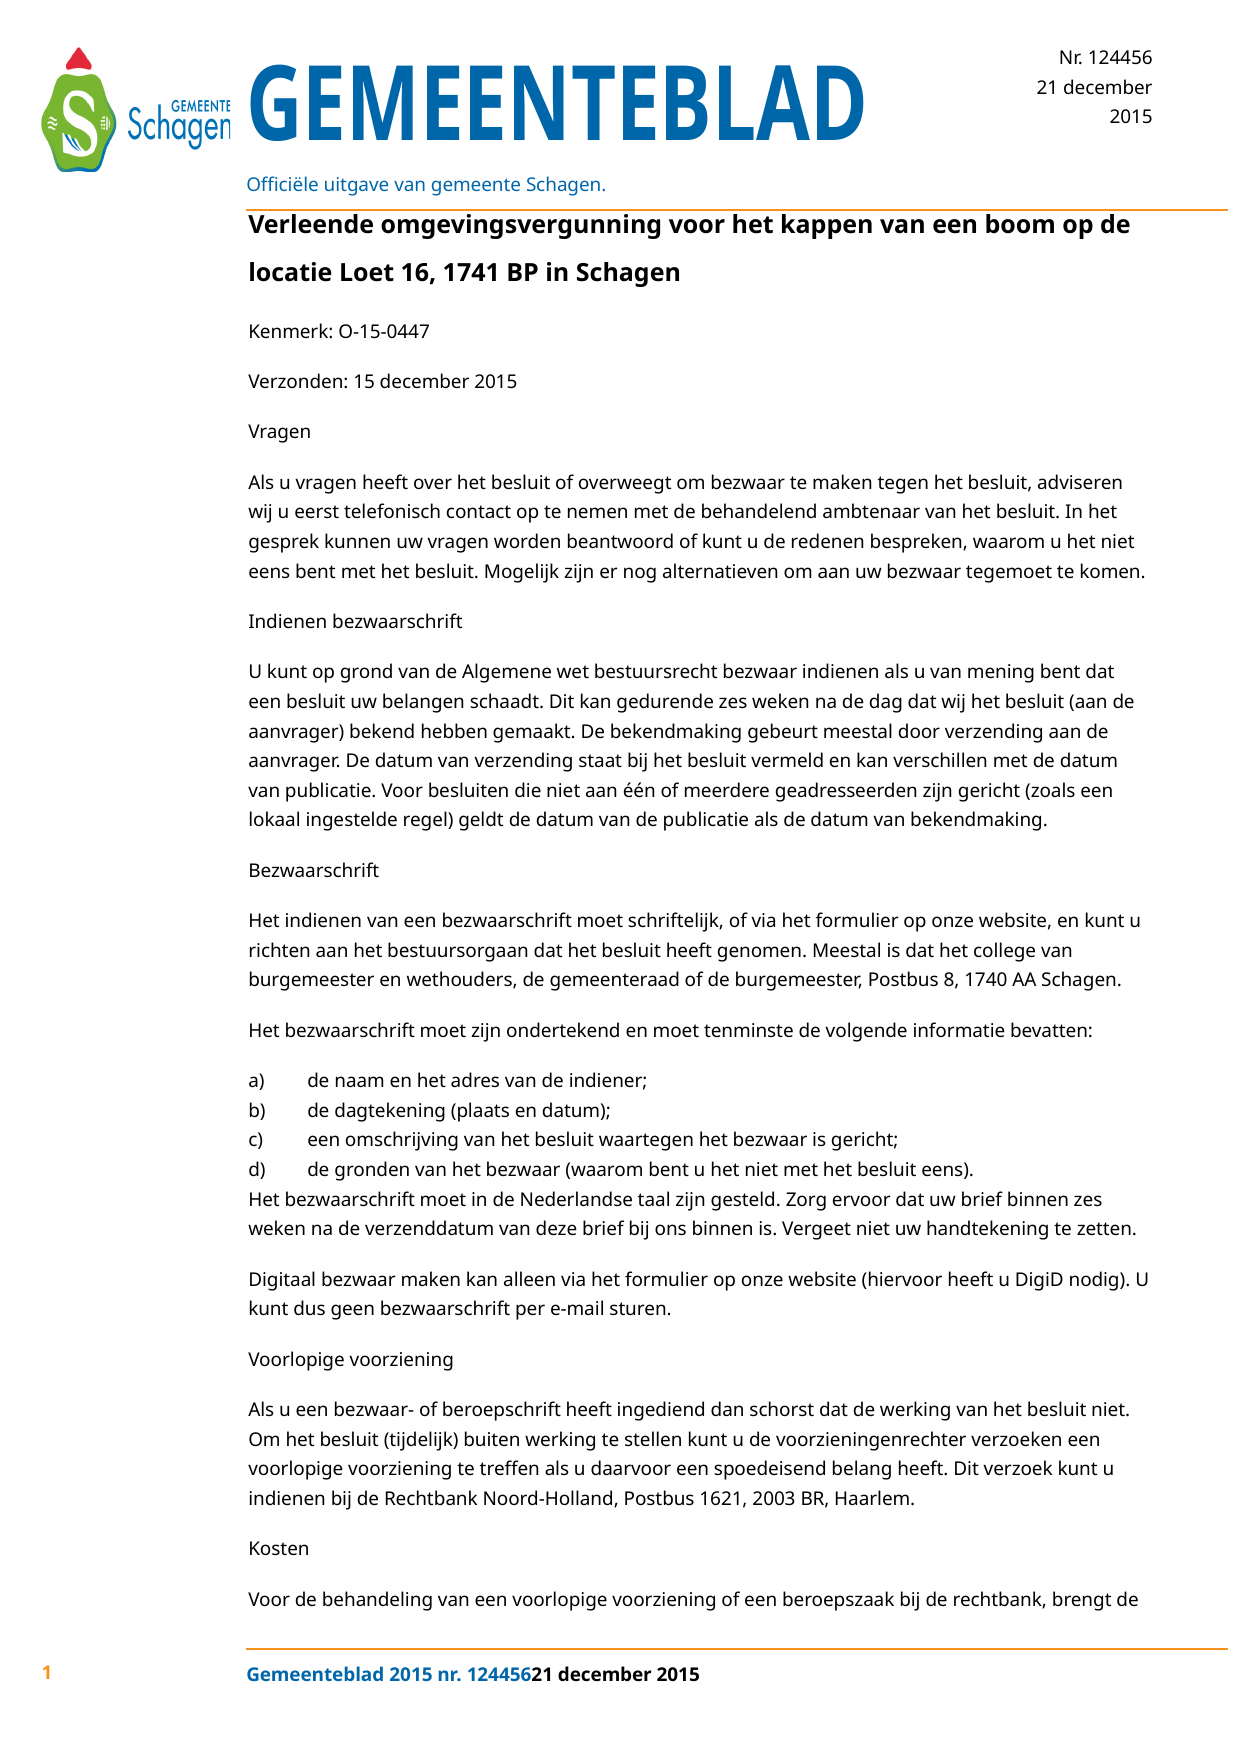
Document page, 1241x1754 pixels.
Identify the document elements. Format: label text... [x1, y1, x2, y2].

text Vragen [248, 419, 1152, 444]
text Digitaal bezwaar maken kan alleen via het formulier op onze website (hiervoor heeft u DigiD nodig). U kunt dus geen bezwaarschrift per e-mail sturen. [248, 1266, 1152, 1321]
text Het indienen van een bezwaarschrift moet schriftelijk, of via het formulier op onze website, en kunt u richten aan het bestuursorgaan dat het besluit heeft genomen. Meestal is dat het college van burgemeester en wethouders, de gemeenteraad of de burgemeester, Postbus 8, 1740 AA Schagen. [248, 907, 1152, 992]
text Als u een bezwaar- of beroepschrift heeft ingediend dan schorst dat de werking van het besluit niet. Om het besluit (tijdelijk) buiten werking te stellen kunt u de voorzieningenrechter verzoeken een voorlopige voorziening te treffen als u daarvoor een spoedeisend belang heeft. Dit verzoek kunt u indienen bij de Rechtbank Noord-Holland, Postbus 1621, 2003 BR, Haarlem. [248, 1396, 1152, 1511]
list de naam en het adres van de indiener; [248, 1067, 1152, 1093]
text Voorlopige voorziening [248, 1346, 1152, 1372]
text Als u vragen heeft over het besluit of overweegt om bezwaar te maken tegen het besluit, adviseren wij u eerst telefonisch contact op te nemen met de behandelend ambtenaar van het besluit. In het gesprek kunnen uw vragen worden beantwoord of kunt u de redenen bespreken, waarom u het niet eens bent met het besluit. Mogelijk zijn er nog alternatieven om aan uw bezwaar tegemoet te komen. [248, 469, 1152, 584]
text Voor de behandeling van een voorlopige voorziening of een beroepszaak bij de rechtbank, brengt de [248, 1586, 1152, 1612]
text Indienen bezwaarschrift [248, 608, 1152, 634]
text Kenmerk: O-15-0447 [248, 318, 1152, 344]
list de dagtekening (plaats en datum); [248, 1097, 1152, 1123]
text Verzonden: 15 december 2015 [248, 368, 1152, 394]
list een omschrijving van het besluit waartegen het bezwaar is gericht; [248, 1127, 1152, 1152]
picture [41, 47, 231, 172]
text Het bezwaarschrift moet in de Nederlandse taal zijn gesteld. Zorg ervoor dat uw brief binnen zes weken na de verzenddatum van deze brief bij ons binnen is. Vergeet niet uw handtekening te zetten. [248, 1186, 1152, 1241]
text Het bezwaarschrift moet zijn ondertekend en moet tenminste de volgende informatie bevatten: [248, 1017, 1152, 1043]
text U kunt op grond van de Algemene wet bestuursrecht bezwaar indienen als u van mening bent dat een besluit uw belangen schaadt. Dit kan gedurende zes weken na de dag dat wij het besluit (aan de aanvrager) bekend hebben gemaakt. De bekendmaking gebeurt meestal door verzending aan de aanvrager. De datum van verzending staat bij het besluit vermeld en kan verschillen met de datum van publicatie. Voor besluiten die niet aan één of meerdere geadresseerden zijn gericht (zoals een lokaal ingestelde regel) geldt de datum van de publicatie als de datum van bekendmaking. [248, 659, 1152, 832]
text Bezwaarschrift [248, 857, 1152, 883]
text Kosten [248, 1535, 1152, 1561]
list de gronden van het bezwaar (waarom bent u het niet met het besluit eens). [248, 1156, 1152, 1182]
text Verleende omgevingsvergunning voor het kappen van een boom op de locatie Loet 16, 1741 BP in Schagen [248, 211, 1152, 288]
